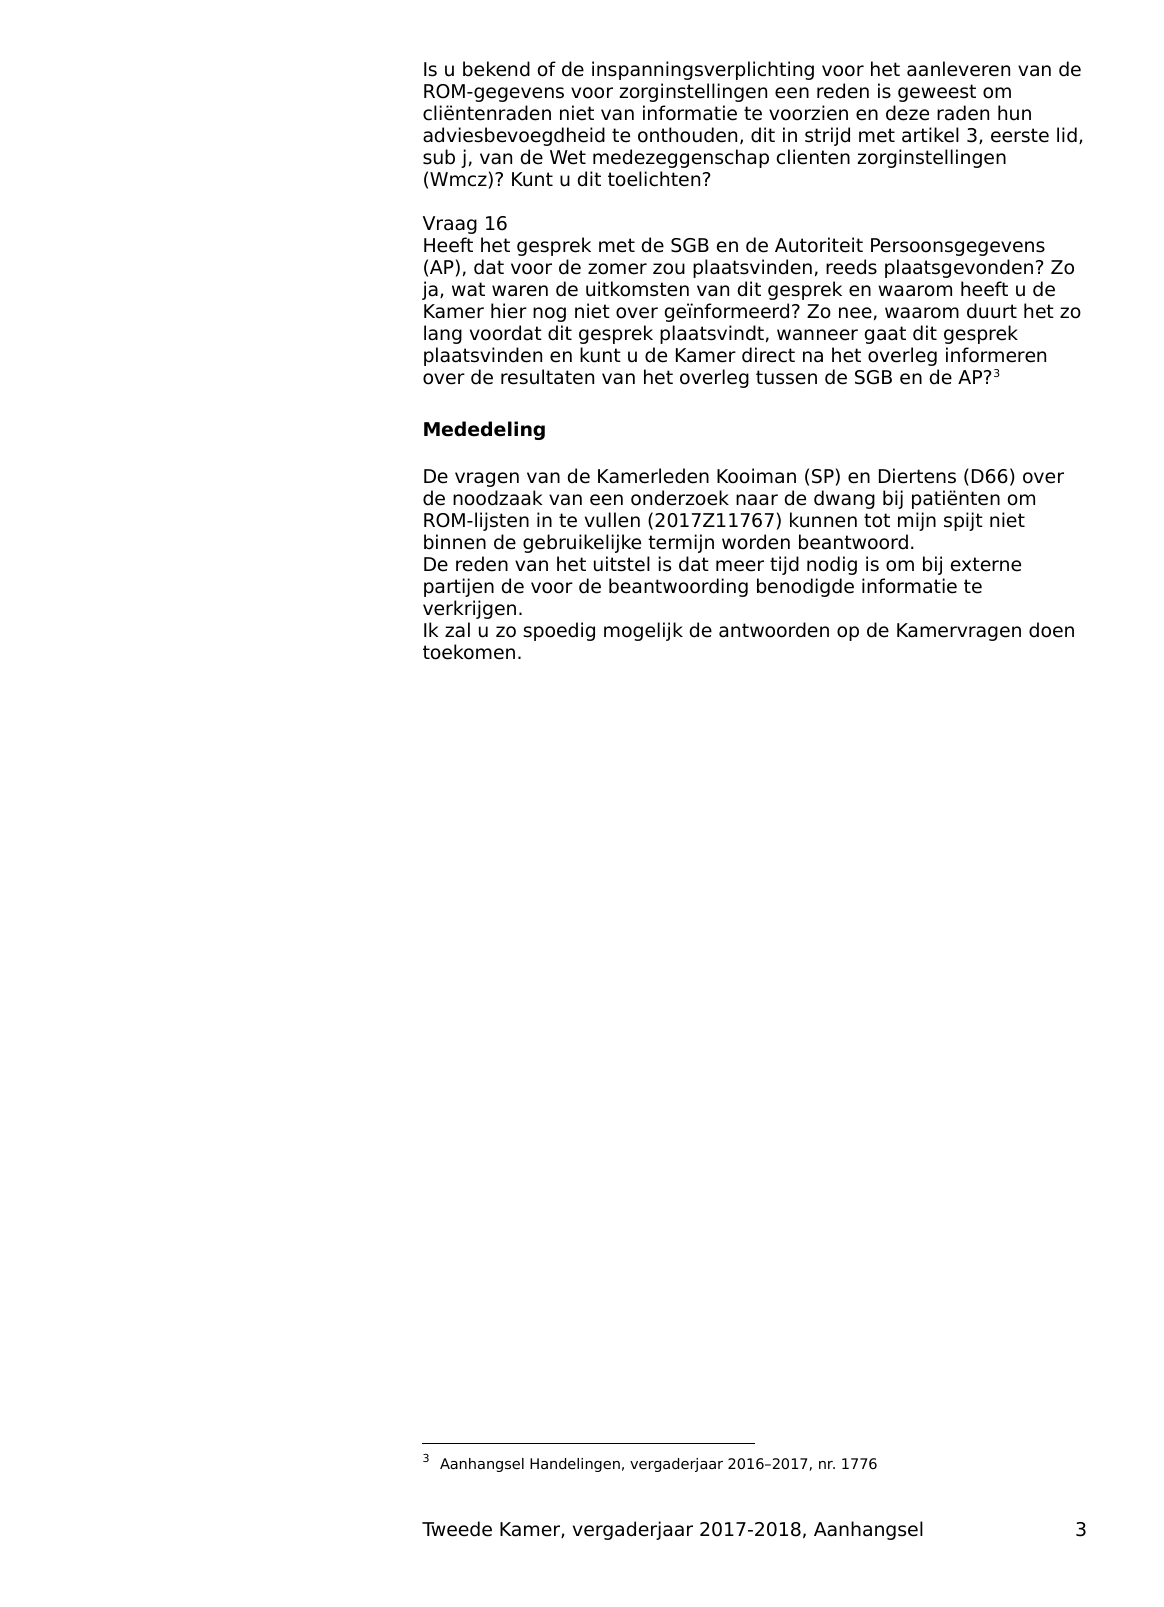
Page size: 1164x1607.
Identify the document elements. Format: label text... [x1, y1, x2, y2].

text Is u bekend of de inspanningsverplichting voor het aanleveren van de ROM-gegevens voor zorginstellingen een reden is geweest om cliëntenraden niet van informatie te voorzien en deze raden hun adviesbevoegdheid te onthouden, dit in strijd met artikel 3, eerste lid, sub j, van de Wet medezeggenschap clienten zorginstellingen (Wmcz)? Kunt u dit toelichten? [422, 59, 1087, 191]
text Aanhangsel Handelingen, vergaderjaar 2016–2017, nr. 1776 [422, 1452, 1087, 1474]
subtitle Mededeling [422, 419, 1087, 441]
text Ik zal u zo spoedig mogelijk de antwoorden op de Kamervragen doen toekomen. [422, 620, 1087, 664]
text De vragen van de Kamerleden Kooiman (SP) en Diertens (D66) over de noodzaak van een onderzoek naar de dwang bij patiënten om ROM-lijsten in te vullen (2017Z11767) kunnen tot mijn spijt niet binnen de gebruikelijke termijn worden beantwoord. [422, 466, 1087, 554]
text De reden van het uitstel is dat meer tijd nodig is om bij externe partijen de voor de beantwoording benodigde informatie te verkrijgen. [422, 554, 1087, 620]
text Heeft het gesprek met de SGB en de Autoriteit Persoonsgegevens (AP), dat voor de zomer zou plaatsvinden, reeds plaatsgevonden? Zo ja, wat waren de uitkomsten van dit gesprek en waarom heeft u de Kamer hier nog niet over geïnformeerd? Zo nee, waarom duurt het zo lang voordat dit gesprek plaatsvindt, wanneer gaat dit gesprek plaatsvinden en kunt u de Kamer direct na het overleg informeren over de resultaten van het overleg tussen de SGB en de AP? [422, 235, 1087, 389]
text Vraag 16 [422, 213, 1087, 235]
